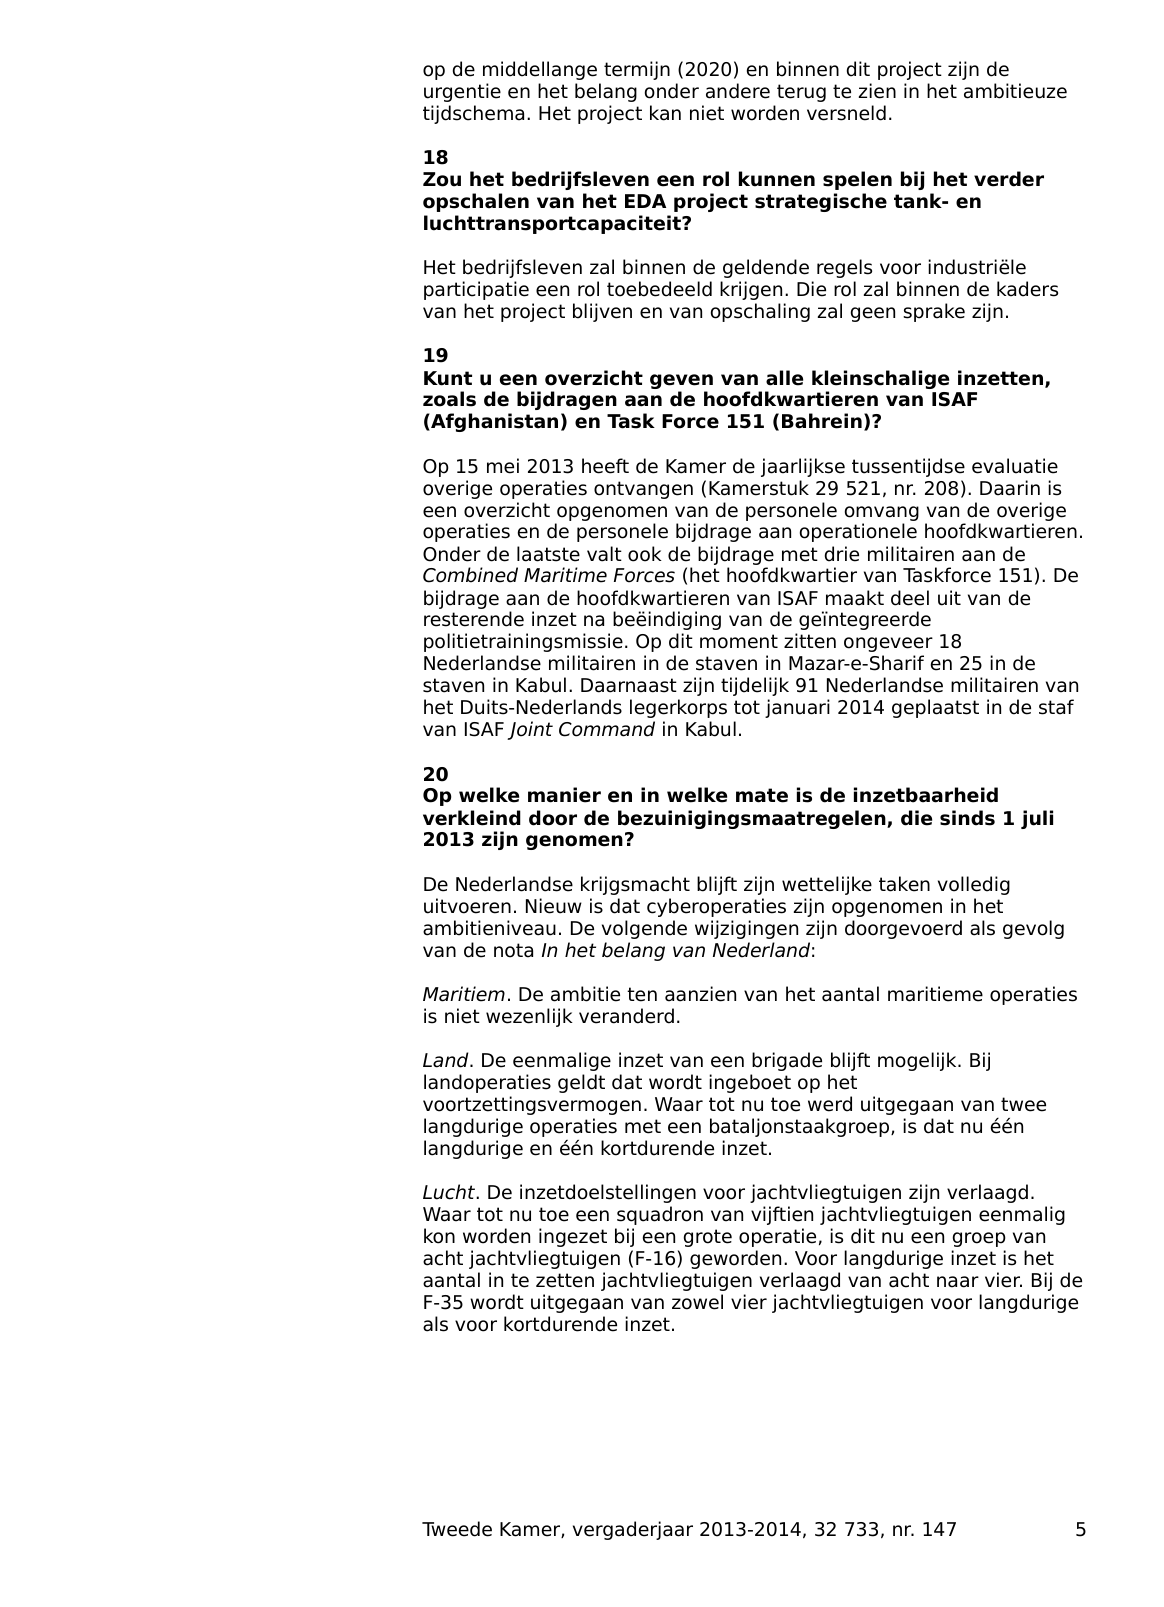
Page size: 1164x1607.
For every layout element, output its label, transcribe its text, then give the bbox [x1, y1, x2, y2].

text Lucht. De inzetdoelstellingen voor jachtvliegtuigen zijn verlaagd. Waar tot nu toe een squadron van vijftien jachtvliegtuigen eenmalig kon worden ingezet bij een grote operatie, is dit nu een groep van acht jachtvliegtuigen (F-16) geworden. Voor langdurige inzet is het aantal in te zetten jachtvliegtuigen verlaagd van acht naar vier. Bij de F-35 wordt uitgegaan van zowel vier jachtvliegtuigen voor langdurige als voor kortdurende inzet. [422, 1182, 1087, 1336]
text Kunt u een overzicht geven van alle kleinschalige inzetten, zoals de bijdragen aan de hoofdkwartieren van ISAF (Afghanistan) en Task Force 151 (Bahrein)? [422, 367, 1087, 433]
text Maritiem. De ambitie ten aanzien van het aantal maritieme operaties is niet wezenlijk veranderd. [422, 984, 1087, 1028]
text Op welke manier en in welke mate is de inzetbaarheid verkleind door de bezuinigingsmaatregelen, die sinds 1 juli 2013 zijn genomen? [422, 785, 1087, 851]
text De Nederlandse krijgsmacht blijft zijn wettelijke taken volledig uitvoeren. Nieuw is dat cyberoperaties zijn opgenomen in het ambitieniveau. De volgende wijzigingen zijn doorgevoerd als gevolg van de nota In het belang van Nederland: [422, 873, 1087, 961]
text op de middellange termijn (2020) en binnen dit project zijn de urgentie en het belang onder andere terug te zien in het ambitieuze tijdschema. Het project kan niet worden versneld. [422, 59, 1087, 125]
text 20 [422, 763, 1087, 785]
text Op 15 mei 2013 heeft de Kamer de jaarlijkse tussentijdse evaluatie overige operaties ontvangen (Kamerstuk 29 521, nr. 208). Daarin is een overzicht opgenomen van de personele omvang van de overige operaties en de personele bijdrage aan operationele hoofdkwartieren. Onder de laatste valt ook de bijdrage met drie militairen aan de Combined Maritime Forces (het hoofdkwartier van Taskforce 151). De bijdrage aan de hoofdkwartieren van ISAF maakt deel uit van de resterende inzet na beëindiging van de geïntegreerde politietrainingsmissie. Op dit moment zitten ongeveer 18 Nederlandse militairen in de staven in Mazar-e-Sharif en 25 in de staven in Kabul. Daarnaast zijn tijdelijk 91 Nederlandse militairen van het Duits-Nederlands legerkorps tot januari 2014 geplaatst in de staf van ISAF Joint Command in Kabul. [422, 456, 1087, 741]
text 19 [422, 345, 1087, 367]
text Het bedrijfsleven zal binnen de geldende regels voor industriële participatie een rol toebedeeld krijgen. Die rol zal binnen de kaders van het project blijven en van opschaling zal geen sprake zijn. [422, 257, 1087, 323]
text 18 [422, 147, 1087, 169]
text Land. De eenmalige inzet van een brigade blijft mogelijk. Bij landoperaties geldt dat wordt ingeboet op het voortzettingsvermogen. Waar tot nu toe werd uitgegaan van twee langdurige operaties met een bataljonstaakgroep, is dat nu één langdurige en één kortdurende inzet. [422, 1050, 1087, 1160]
text Zou het bedrijfsleven een rol kunnen spelen bij het verder opschalen van het EDA project strategische tank- en luchttransportcapaciteit? [422, 169, 1087, 235]
